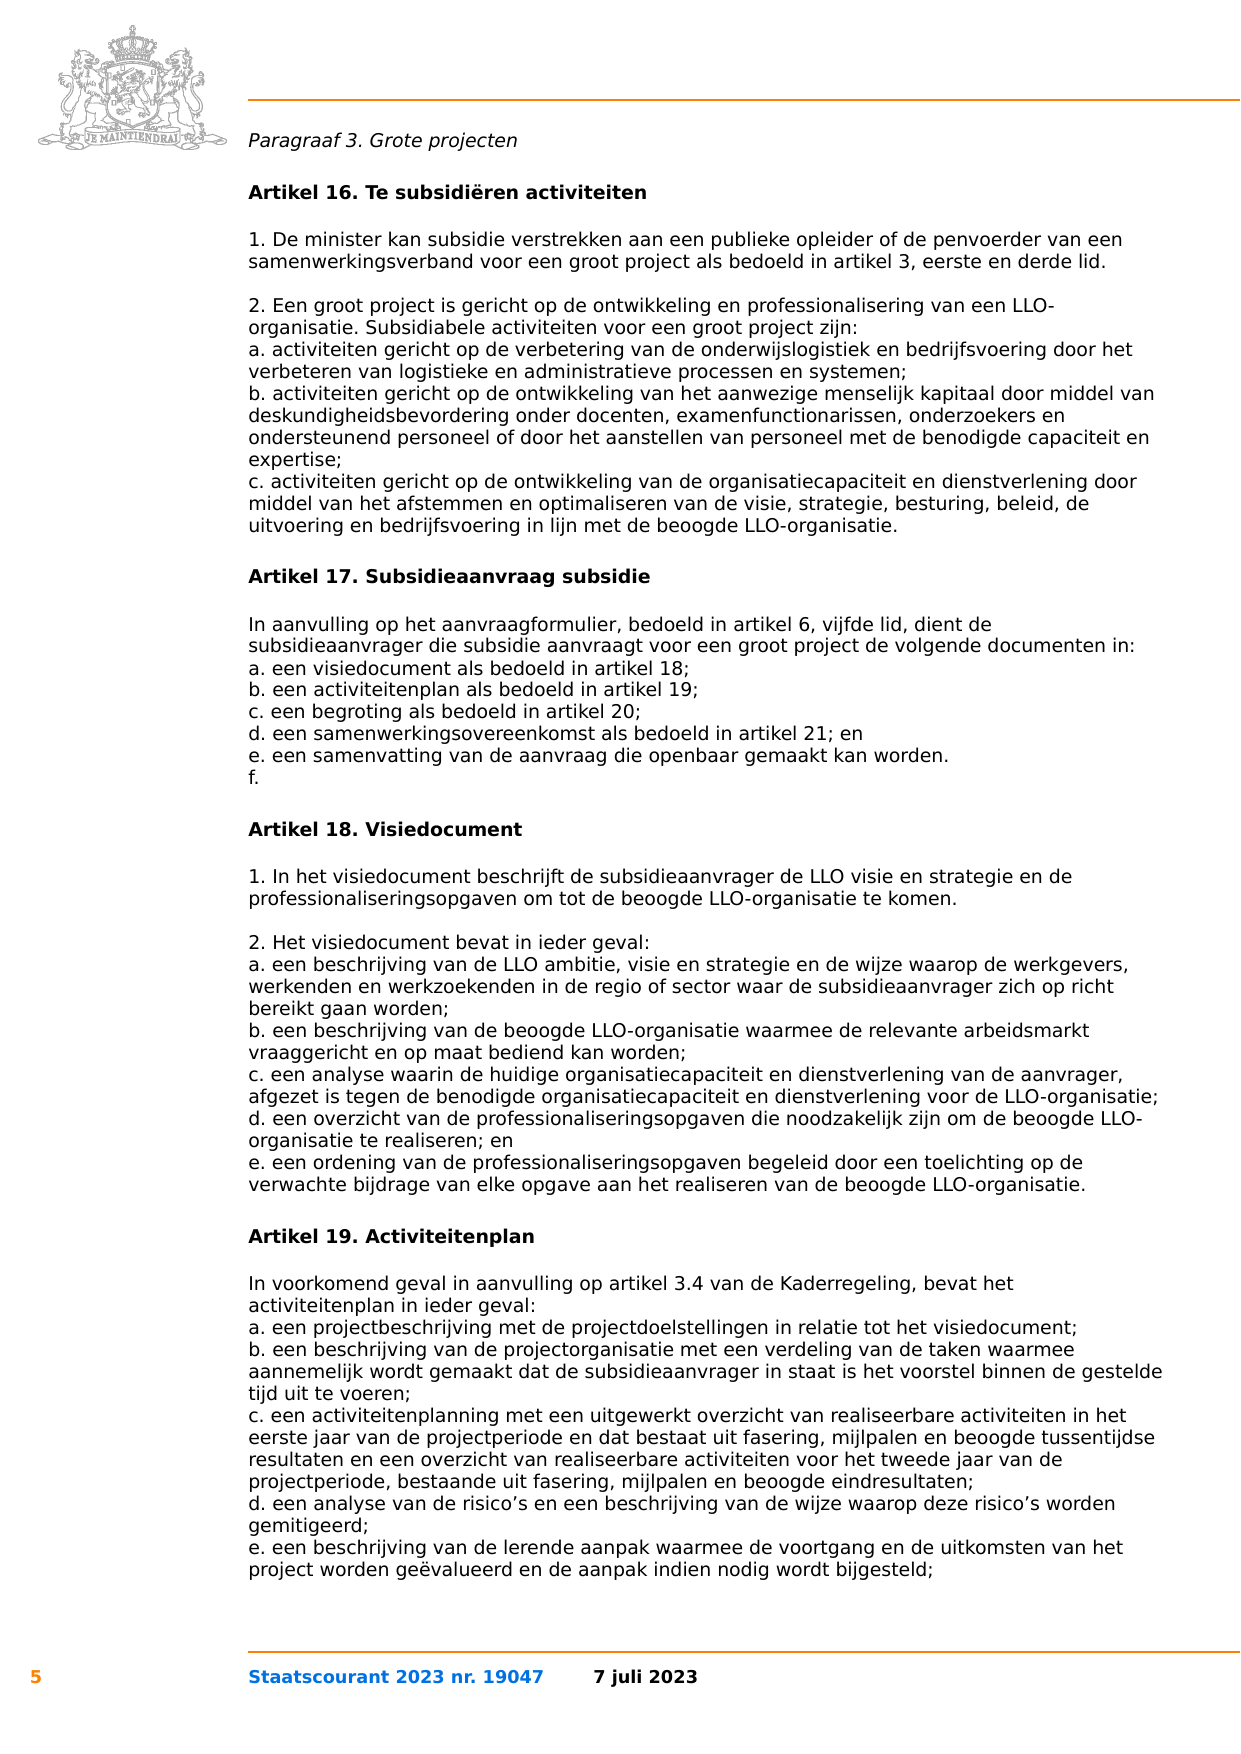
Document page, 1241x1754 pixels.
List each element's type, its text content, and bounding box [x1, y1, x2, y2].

text e. een samenvatting van de aanvraag die openbaar gemaakt kan worden. [248, 745, 1163, 767]
text a. activiteiten gericht op de verbetering van de onderwijslogistiek en bedrijfsvoering door het verbeteren van logistieke en administratieve processen en systemen; [248, 339, 1163, 383]
text 2. Het visiedocument bevat in ieder geval: [248, 932, 1163, 954]
text a. een projectbeschrijving met de projectdoelstellingen in relatie tot het visiedocument; [248, 1317, 1163, 1339]
text c. een activiteitenplanning met een uitgewerkt overzicht van realiseerbare activiteiten in het eerste jaar van de projectperiode en dat bestaat uit fasering, mijlpalen en beoogde tussentijdse resultaten en een overzicht van realiseerbare activiteiten voor het tweede jaar van de projectperiode, bestaande uit fasering, mijlpalen en beoogde eindresultaten; [248, 1405, 1163, 1493]
subtitle Artikel 19. Activiteitenplan [248, 1226, 1163, 1248]
text b. een beschrijving van de beoogde LLO-organisatie waarmee de relevante arbeidsmarkt vraaggericht en op maat bediend kan worden; [248, 1020, 1163, 1064]
text b. activiteiten gericht op de ontwikkeling van het aanwezige menselijk kapitaal door middel van deskundigheidsbevordering onder docenten, examenfunctionarissen, onderzoekers en ondersteunend personeel of door het aanstellen van personeel met de benodigde capaciteit en expertise; [248, 383, 1163, 471]
text 1. De minister kan subsidie verstrekken aan een publieke opleider of de penvoerder van een samenwerkingsverband voor een groot project als bedoeld in artikel 3, eerste en derde lid. [248, 229, 1163, 273]
text c. een analyse waarin de huidige organisatiecapaciteit en dienstverlening van de aanvrager, afgezet is tegen de benodigde organisatiecapaciteit en dienstverlening voor de LLO-organisatie; [248, 1064, 1163, 1108]
text a. een beschrijving van de LLO ambitie, visie en strategie en de wijze waarop de werkgevers, werkenden en werkzoekenden in de regio of sector waar de subsidieaanvrager zich op richt bereikt gaan worden; [248, 954, 1163, 1020]
text c. een begroting als bedoeld in artikel 20; [248, 701, 1163, 723]
text c. activiteiten gericht op de ontwikkeling van de organisatiecapaciteit en dienstverlening door middel van het afstemmen en optimaliseren van de visie, strategie, besturing, beleid, de uitvoering en bedrijfsvoering in lijn met de beoogde LLO-organisatie. [248, 471, 1163, 536]
text b. een activiteitenplan als bedoeld in artikel 19; [248, 679, 1163, 701]
picture [38, 25, 227, 150]
text e. een ordening van de professionaliseringsopgaven begeleid door een toelichting op de verwachte bijdrage van elke opgave aan het realiseren van de beoogde LLO-organisatie. [248, 1152, 1163, 1196]
text 2. Een groot project is gericht op de ontwikkeling en professionalisering van een LLO-organisatie. Subsidiabele activiteiten voor een groot project zijn: [248, 295, 1163, 339]
text d. een overzicht van de professionaliseringsopgaven die noodzakelijk zijn om de beoogde LLO-organisatie te realiseren; en [248, 1108, 1163, 1152]
text f. [248, 767, 1163, 789]
text d. een analyse van de risico’s en een beschrijving van de wijze waarop deze risico’s worden gemitigeerd; [248, 1493, 1163, 1537]
text In voorkomend geval in aanvulling op artikel 3.4 van de Kaderregeling, bevat het activiteitenplan in ieder geval: [248, 1273, 1163, 1317]
subtitle Paragraaf 3. Grote projecten [248, 130, 1163, 152]
text b. een beschrijving van de projectorganisatie met een verdeling van de taken waarmee aannemelijk wordt gemaakt dat de subsidieaanvrager in staat is het voorstel binnen de gestelde tijd uit te voeren; [248, 1339, 1163, 1405]
text a. een visiedocument als bedoeld in artikel 18; [248, 657, 1163, 679]
text e. een beschrijving van de lerende aanpak waarmee de voortgang en de uitkomsten van het project worden geëvalueerd en de aanpak indien nodig wordt bijgesteld; [248, 1537, 1163, 1581]
subtitle Artikel 17. Subsidieaanvraag subsidie [248, 566, 1163, 588]
text 1. In het visiedocument beschrijft de subsidieaanvrager de LLO visie en strategie en de professionaliseringsopgaven om tot de beoogde LLO-organisatie te komen. [248, 866, 1163, 910]
text In aanvulling op het aanvraagformulier, bedoeld in artikel 6, vijfde lid, dient de subsidieaanvrager die subsidie aanvraagt voor een groot project de volgende documenten in: [248, 613, 1163, 657]
text d. een samenwerkingsovereenkomst als bedoeld in artikel 21; en [248, 723, 1163, 745]
subtitle Artikel 18. Visiedocument [248, 819, 1163, 841]
subtitle Artikel 16. Te subsidiëren activiteiten [248, 182, 1163, 204]
